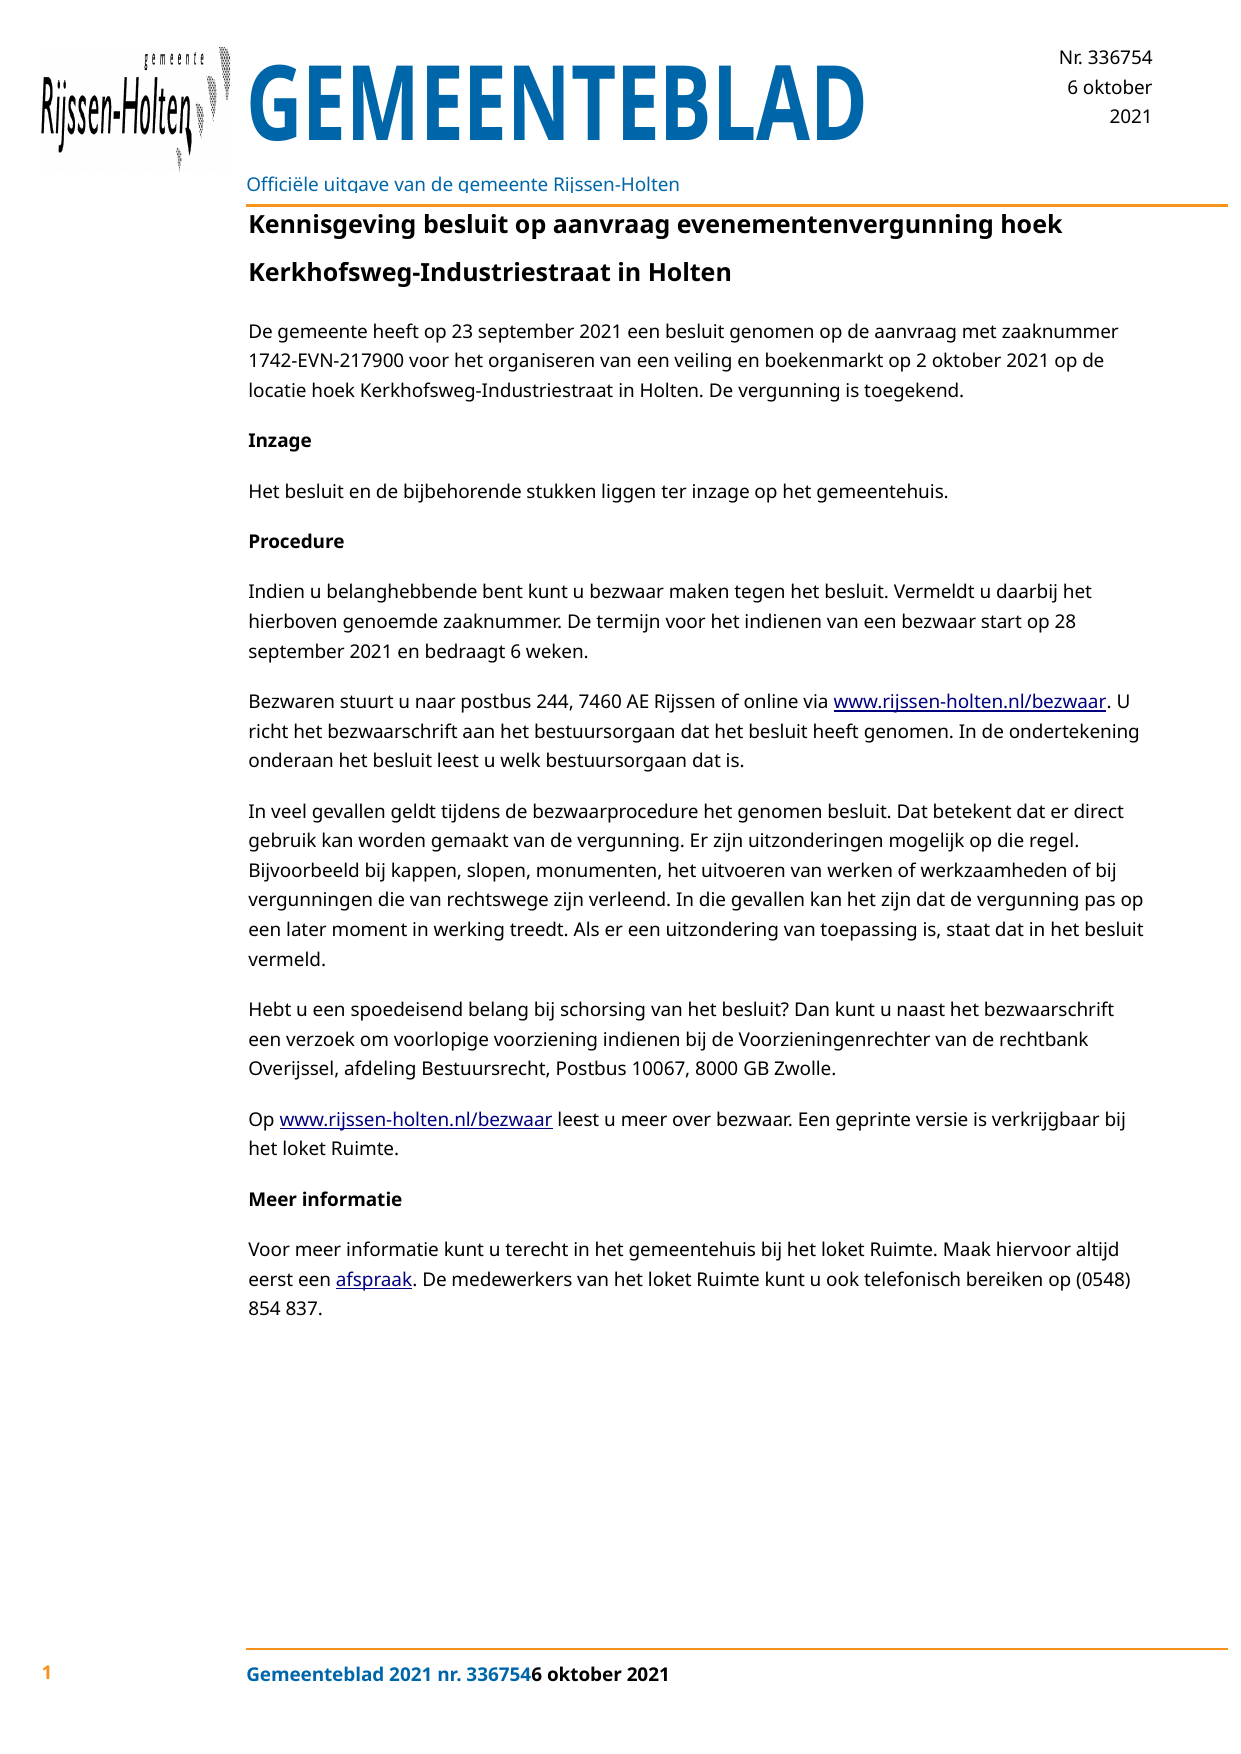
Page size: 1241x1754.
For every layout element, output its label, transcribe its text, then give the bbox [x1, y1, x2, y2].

text Op www.rijssen-holten.nl/bezwaar leest u meer over bezwaar. Een geprinte versie is verkrijgbaar bij het loket Ruimte. [248, 1106, 1152, 1161]
text In veel gevallen geldt tijdens de bezwaarprocedure het genomen besluit. Dat betekent dat er direct gebruik kan worden gemaakt van de vergunning. Er zijn uitzonderingen mogelijk op die regel. Bijvoorbeeld bij kappen, slopen, monumenten, het uitvoeren van werken of werkzaamheden of bij vergunningen die van rechtswege zijn verleend. In die gevallen kan het zijn dat de vergunning pas op een later moment in werking treedt. Als er een uitzondering van toepassing is, staat dat in het besluit vermeld. [248, 798, 1152, 972]
picture [41, 47, 231, 172]
text Indien u belanghebbende bent kunt u bezwaar maken tegen het besluit. Vermeldt u daarbij het hierboven genoemde zaaknummer. De termijn voor het indienen van een bezwaar start op 28 september 2021 en bedraagt 6 weken. [248, 579, 1152, 664]
text Bezwaren stuurt u naar postbus 244, 7460 AE Rijssen of online via www.rijssen-holten.nl/bezwaar. U richt het bezwaarschrift aan het bestuursorgaan dat het besluit heeft genomen. In de ondertekening onderaan het besluit leest u welk bestuursorgaan dat is. [248, 688, 1152, 773]
text De gemeente heeft op 23 september 2021 een besluit genomen op de aanvraag met zaaknummer 1742-EVN-217900 voor het organiseren van een veiling en boekenmarkt op 2 oktober 2021 op de locatie hoek Kerkhofsweg-Industriestraat in Holten. De vergunning is toegekend. [248, 318, 1152, 403]
text Procedure [248, 528, 1152, 554]
text Kennisgeving besluit op aanvraag evenementenvergunning hoek Kerkhofsweg-Industriestraat in Holten [248, 207, 1152, 288]
text Hebt u een spoedeisend belang bij schorsing van het besluit? Dan kunt u naast het bezwaarschrift een verzoek om voorlopige voorziening indienen bij de Voorzieningenrechter van de rechtbank Overijssel, afdeling Bestuursrecht, Postbus 10067, 8000 GB Zwolle. [248, 996, 1152, 1081]
text Het besluit en de bijbehorende stukken liggen ter inzage op het gemeentehuis. [248, 478, 1152, 504]
text Meer informatie [248, 1186, 1152, 1212]
text Inzage [248, 427, 1152, 453]
text Voor meer informatie kunt u terecht in het gemeentehuis bij het loket Ruimte. Maak hiervoor altijd eerst een afspraak. De medewerkers van het loket Ruimte kunt u ook telefonisch bereiken op (0548) 854 837. [248, 1236, 1152, 1321]
